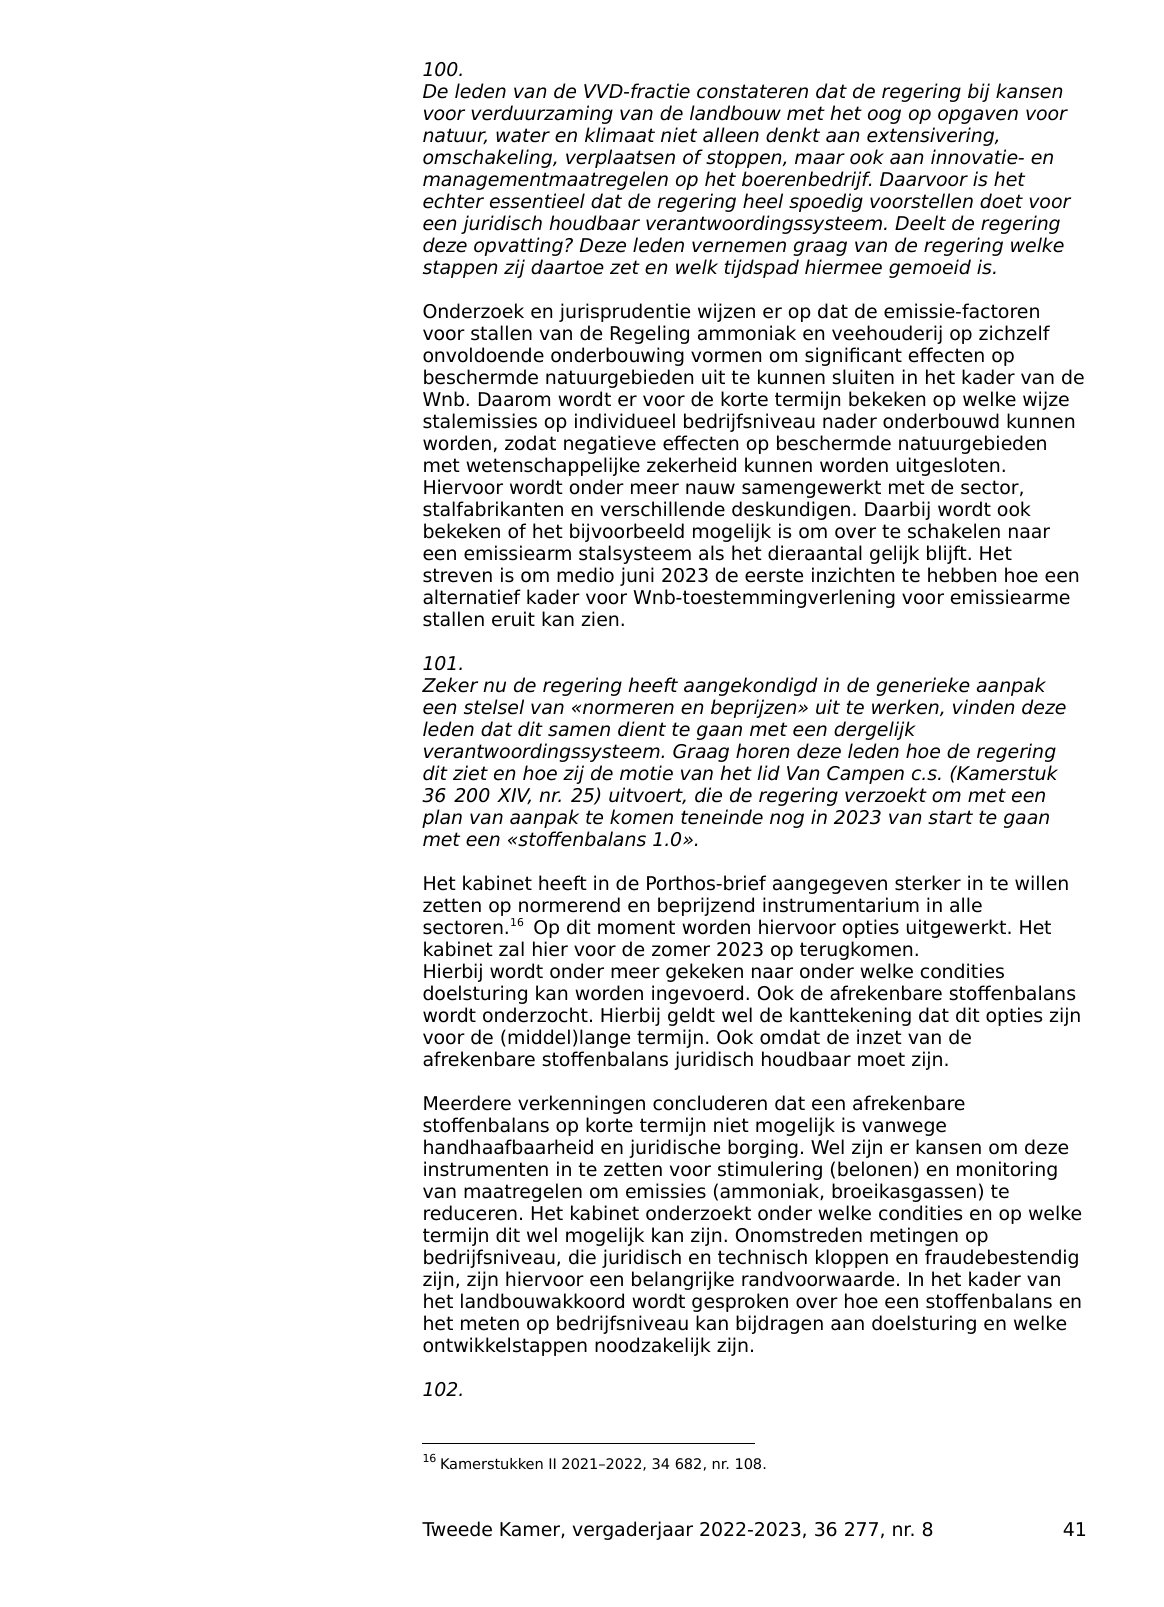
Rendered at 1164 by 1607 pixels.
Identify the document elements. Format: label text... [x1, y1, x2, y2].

text De leden van de VVD-fractie constateren dat de regering bij kansen voor verduurzaming van de landbouw met het oog op opgaven voor natuur, water en klimaat niet alleen denkt aan extensivering, omschakeling, verplaatsen of stoppen, maar ook aan innovatie- en managementmaatregelen op het boerenbedrijf. Daarvoor is het echter essentieel dat de regering heel spoedig voorstellen doet voor een juridisch houdbaar verantwoordingssysteem. Deelt de regering deze opvatting? Deze leden vernemen graag van de regering welke stappen zij daartoe zet en welk tijdspad hiermee gemoeid is. [422, 81, 1087, 279]
text 100. [422, 59, 1087, 81]
text Zeker nu de regering heeft aangekondigd in de generieke aanpak een stelsel van «normeren en beprijzen» uit te werken, vinden deze leden dat dit samen dient te gaan met een dergelijk verantwoordingssysteem. Graag horen deze leden hoe de regering dit ziet en hoe zij de motie van het lid Van Campen c.s. (Kamerstuk 36 200 XIV, nr. 25) uitvoert, die de regering verzoekt om met een plan van aanpak te komen teneinde nog in 2023 van start te gaan met een «stoffenbalans 1.0». [422, 675, 1087, 851]
text Onderzoek en jurisprudentie wijzen er op dat de emissie-factoren voor stallen van de Regeling ammoniak en veehouderij op zichzelf onvoldoende onderbouwing vormen om significant effecten op beschermde natuurgebieden uit te kunnen sluiten in het kader van de Wnb. Daarom wordt er voor de korte termijn bekeken op welke wijze stalemissies op individueel bedrijfsniveau nader onderbouwd kunnen worden, zodat negatieve effecten op beschermde natuurgebieden met wetenschappelijke zekerheid kunnen worden uitgesloten. Hiervoor wordt onder meer nauw samengewerkt met de sector, stalfabrikanten en verschillende deskundigen. Daarbij wordt ook bekeken of het bijvoorbeeld mogelijk is om over te schakelen naar een emissiearm stalsysteem als het dieraantal gelijk blijft. Het streven is om medio juni 2023 de eerste inzichten te hebben hoe een alternatief kader voor Wnb-toestemmingverlening voor emissiearme stallen eruit kan zien. [422, 301, 1087, 631]
text 102. [422, 1379, 1087, 1401]
text Het kabinet heeft in de Porthos-brief aangegeven sterker in te willen zetten op normerend en beprijzend instrumentarium in alle sectoren. Op dit moment worden hiervoor opties uitgewerkt. Het kabinet zal hier voor de zomer 2023 op terugkomen. [422, 873, 1087, 961]
text Hierbij wordt onder meer gekeken naar onder welke condities doelsturing kan worden ingevoerd. Ook de afrekenbare stoffenbalans wordt onderzocht. Hierbij geldt wel de kanttekening dat dit opties zijn voor de (middel)lange termijn. Ook omdat de inzet van de afrekenbare stoffenbalans juridisch houdbaar moet zijn. [422, 961, 1087, 1071]
text Meerdere verkenningen concluderen dat een afrekenbare stoffenbalans op korte termijn niet mogelijk is vanwege handhaafbaarheid en juridische borging. Wel zijn er kansen om deze instrumenten in te zetten voor stimulering (belonen) en monitoring van maatregelen om emissies (ammoniak, broeikasgassen) te reduceren. Het kabinet onderzoekt onder welke condities en op welke termijn dit wel mogelijk kan zijn. Onomstreden metingen op bedrijfsniveau, die juridisch en technisch kloppen en fraudebestendig zijn, zijn hiervoor een belangrijke randvoorwaarde. In het kader van het landbouwakkoord wordt gesproken over hoe een stoffenbalans en het meten op bedrijfsniveau kan bijdragen aan doelsturing en welke ontwikkelstappen noodzakelijk zijn. [422, 1093, 1087, 1357]
text 101. [422, 653, 1087, 675]
text Kamerstukken II 2021–2022, 34 682, nr. 108. [422, 1452, 1087, 1474]
